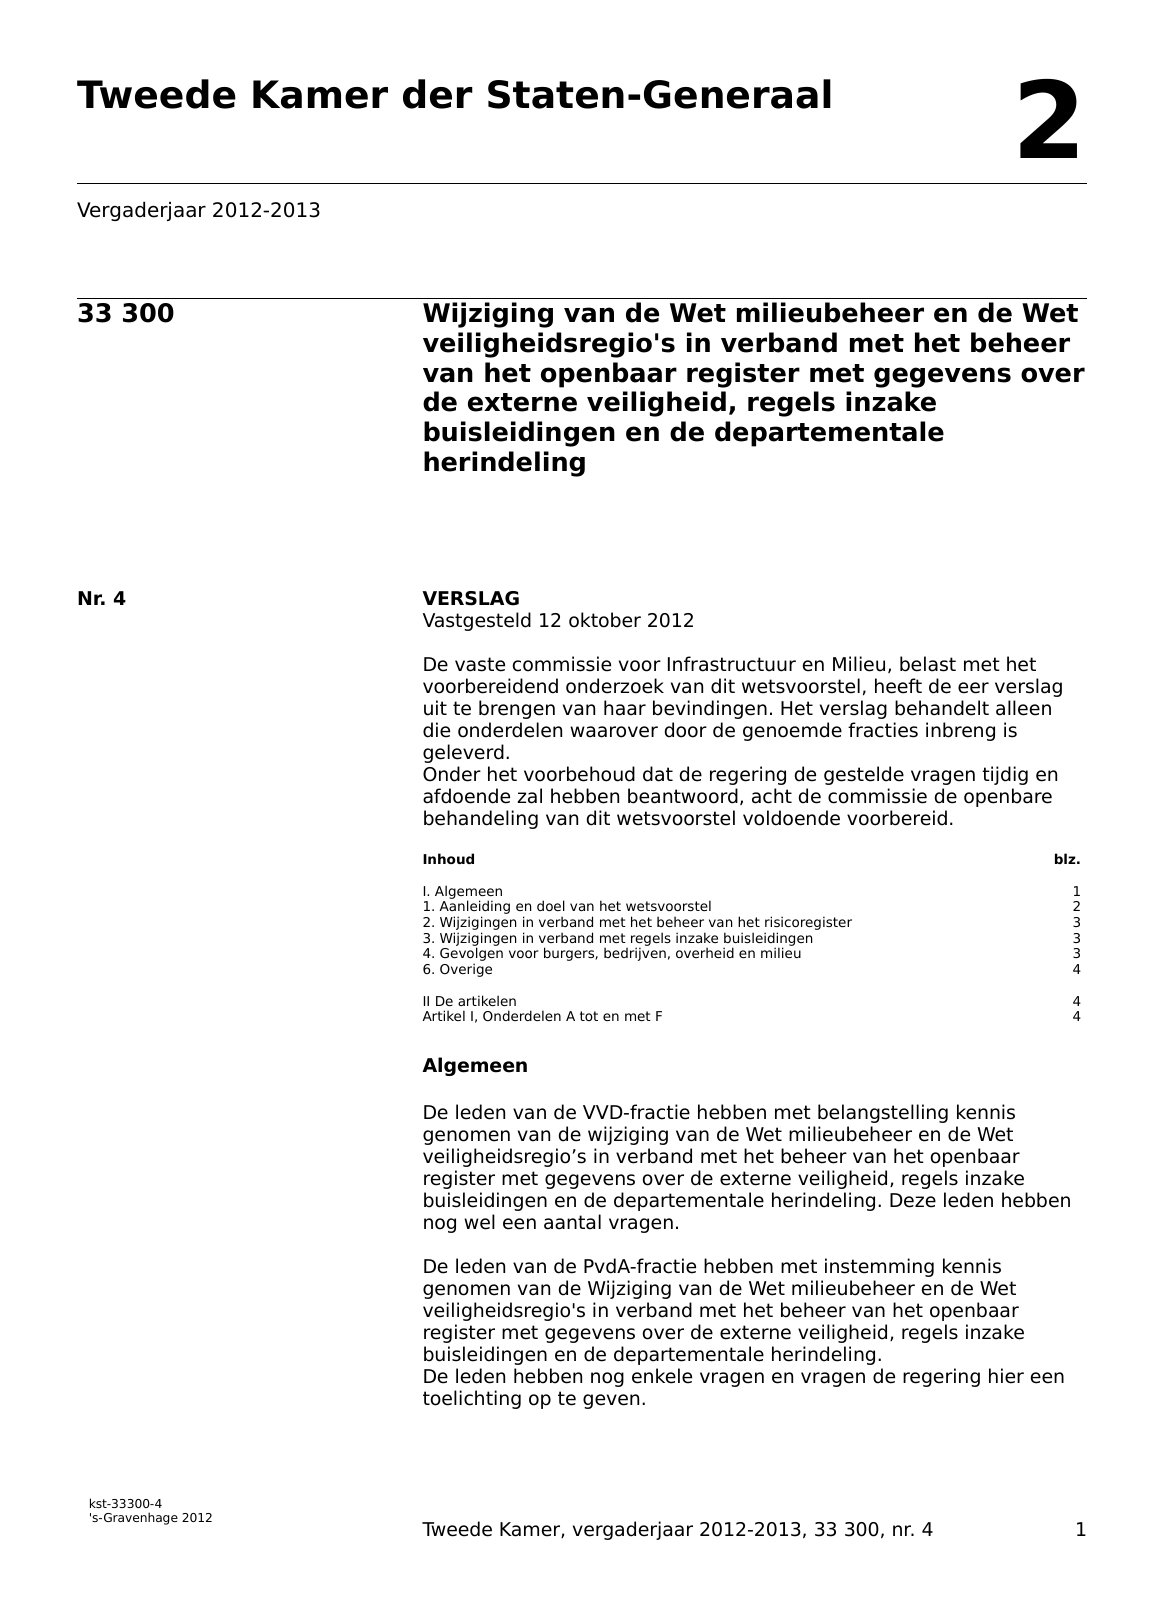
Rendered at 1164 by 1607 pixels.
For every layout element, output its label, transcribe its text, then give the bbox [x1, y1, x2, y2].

table_cell [422, 978, 1003, 993]
table_cell 4 [1003, 1009, 1087, 1025]
table_cell 3. Wijzigingen in verband met regels inzake buisleidingen [422, 931, 1003, 946]
text De leden van de PvdA-fractie hebben met instemming kennis genomen van de Wijziging van de Wet milieubeheer en de Wet veiligheidsregio's in verband met het beheer van het openbaar register met gegevens over de externe veiligheid, regels inzake buisleidingen en de departementale herindeling. [422, 1256, 1087, 1366]
table_cell 3 [1003, 915, 1087, 931]
table_cell 6. Overige [422, 962, 1003, 978]
table_cell I. Algemeen [422, 884, 1003, 899]
table_cell II De artikelen [422, 994, 1003, 1009]
table_cell 4 [1003, 962, 1087, 978]
table_cell [1003, 978, 1087, 993]
subtitle Algemeen [422, 1055, 1087, 1077]
table_cell 2 [1003, 899, 1087, 915]
text 's-Gravenhage 2012 [88, 1511, 323, 1525]
table_cell 4. Gevolgen voor burgers, bedrijven, overheid en milieu [422, 946, 1003, 962]
table_cell 3 [1003, 946, 1087, 962]
text De leden van de VVD-fractie hebben met belangstelling kennis genomen van de wijziging van de Wet milieubeheer en de Wet veiligheidsregio’s in verband met het beheer van het openbaar register met gegevens over de externe veiligheid, regels inzake buisleidingen en de departementale herindeling. Deze leden hebben nog wel een aantal vragen. [422, 1102, 1087, 1234]
table_cell [422, 868, 1003, 883]
subtitle 33 300 Wijziging van de Wet milieubeheer en de Wet veiligheidsregio's in verband met het beheer van het openbaar register met gegevens over de externe veiligheid, regels inzake buisleidingen en de departementale herindeling [77, 299, 1087, 477]
table_header 2 [886, 59, 1087, 183]
text kst-33300-4 [88, 1497, 323, 1511]
table_cell 1. Aanleiding en doel van het wetsvoorstel [422, 899, 1003, 915]
text Onder het voorbehoud dat de regering de gestelde vragen tijdig en afdoende zal hebben beantwoord, acht de commissie de openbare behandeling van dit wetsvoorstel voldoende voorbereid. [422, 764, 1087, 830]
table_cell 2. Wijzigingen in verband met het beheer van het risicoregister [422, 915, 1003, 931]
table_cell 1 [1003, 884, 1087, 899]
text De vaste commissie voor Infrastructuur en Milieu, belast met het voorbereidend onderzoek van dit wetsvoorstel, heeft de eer verslag uit te brengen van haar bevindingen. Het verslag behandelt alleen die onderdelen waarover door de genoemde fracties inbreng is geleverd. [422, 654, 1087, 764]
table_cell [1003, 868, 1087, 883]
table_cell Artikel I, Onderdelen A tot en met F [422, 1009, 1003, 1025]
table_cell 3 [1003, 931, 1087, 946]
subtitle Nr. 4 VERSLAG [77, 588, 1087, 610]
table_cell 4 [1003, 994, 1087, 1009]
table_header blz. [1003, 852, 1087, 868]
text Vastgesteld 12 oktober 2012 [422, 610, 1087, 632]
table_cell Vergaderjaar 2012-2013 [77, 184, 1087, 298]
table_header Tweede Kamer der Staten-Generaal [77, 59, 886, 183]
table_header Inhoud [422, 852, 1003, 868]
text De leden hebben nog enkele vragen en vragen de regering hier een toelichting op te geven. [422, 1366, 1087, 1410]
